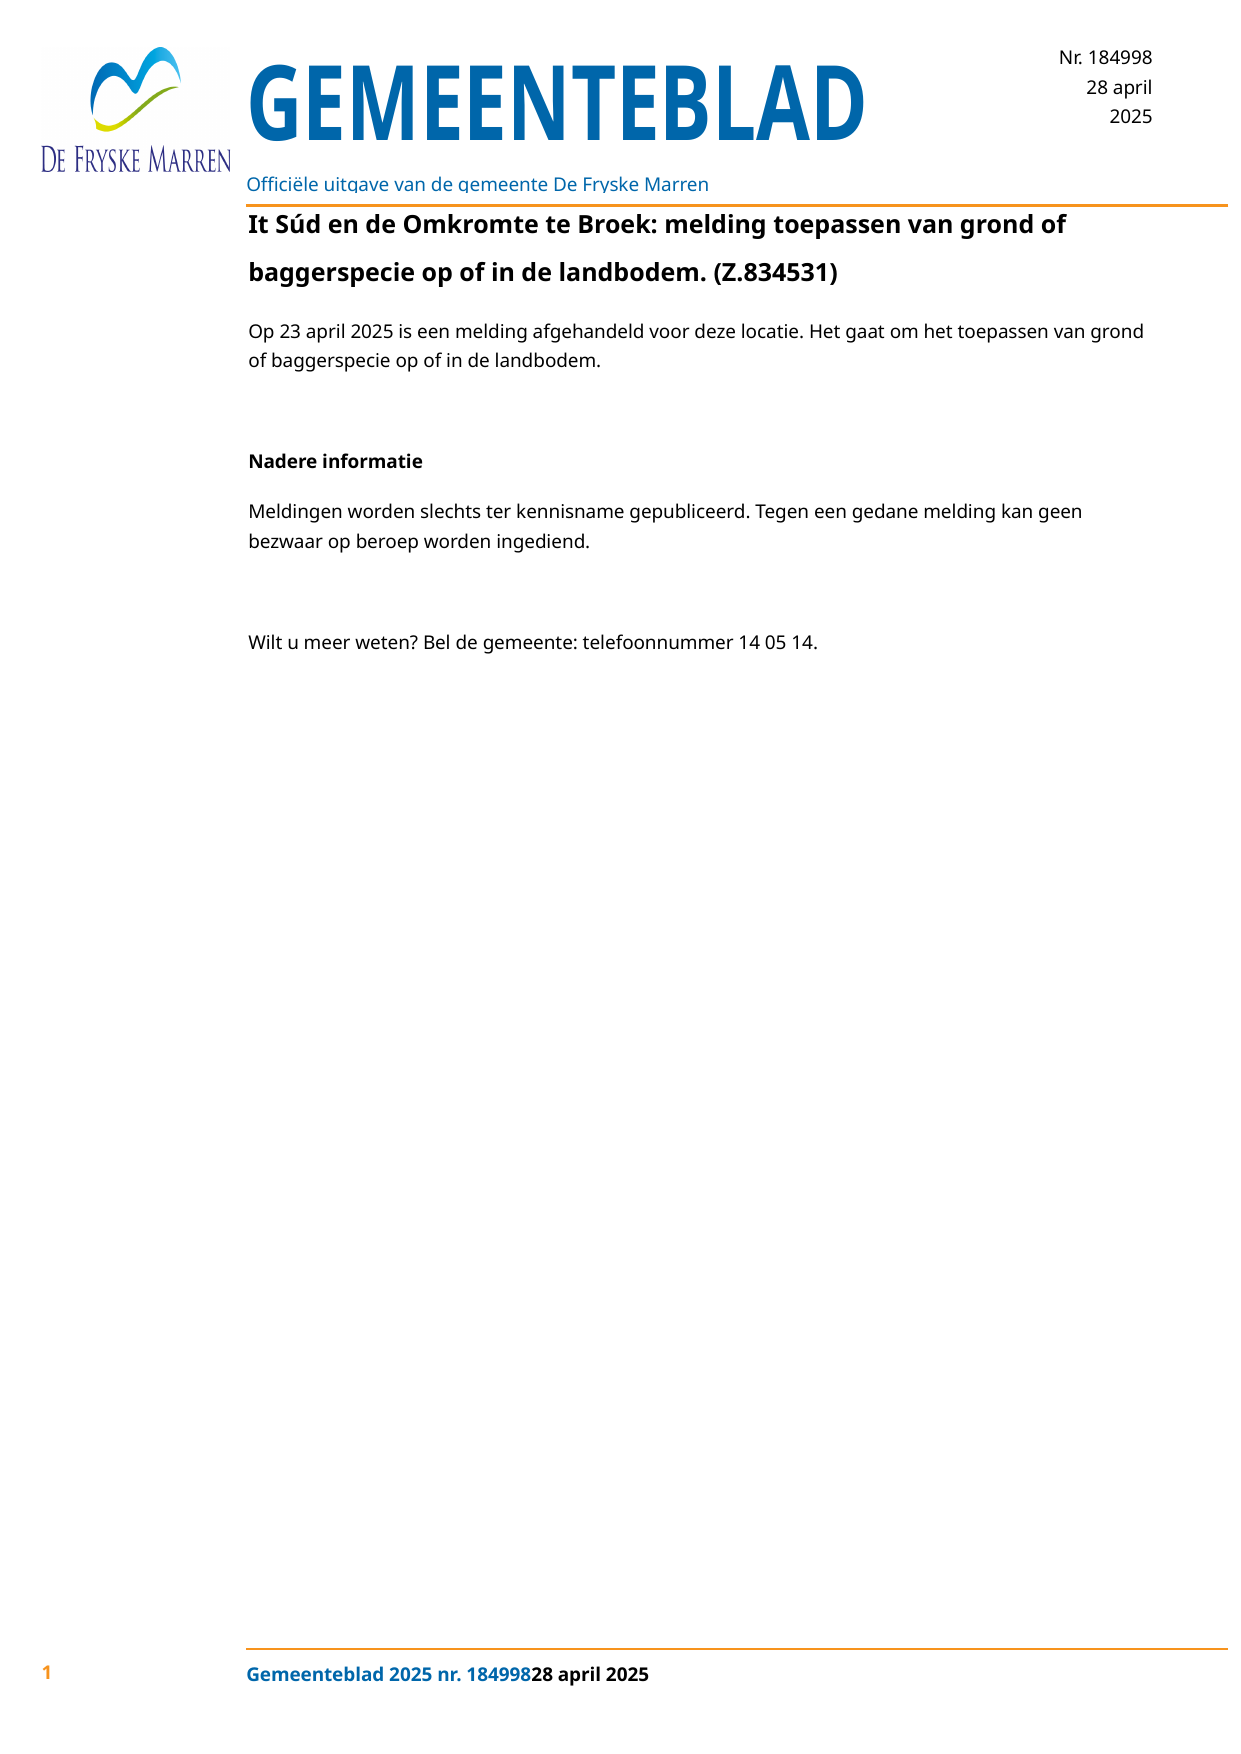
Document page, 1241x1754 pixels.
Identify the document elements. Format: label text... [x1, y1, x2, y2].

text Op 23 april 2025 is een melding afgehandeld voor deze locatie. Het gaat om het toepassen van grond of baggerspecie op of in de landbodem. [248, 318, 1152, 373]
text Wilt u meer weten? Bel de gemeente: telefoonnummer 14 05 14. [248, 629, 1152, 655]
text It Súd en de Omkromte te Broek: melding toepassen van grond of baggerspecie op of in de landbodem. (Z.834531) [248, 207, 1152, 288]
text Nadere informatie [248, 448, 1152, 474]
picture [41, 47, 231, 172]
text Meldingen worden slechts ter kennisname gepubliceerd. Tegen een gedane melding kan geen bezwaar op beroep worden ingediend. [248, 499, 1152, 554]
